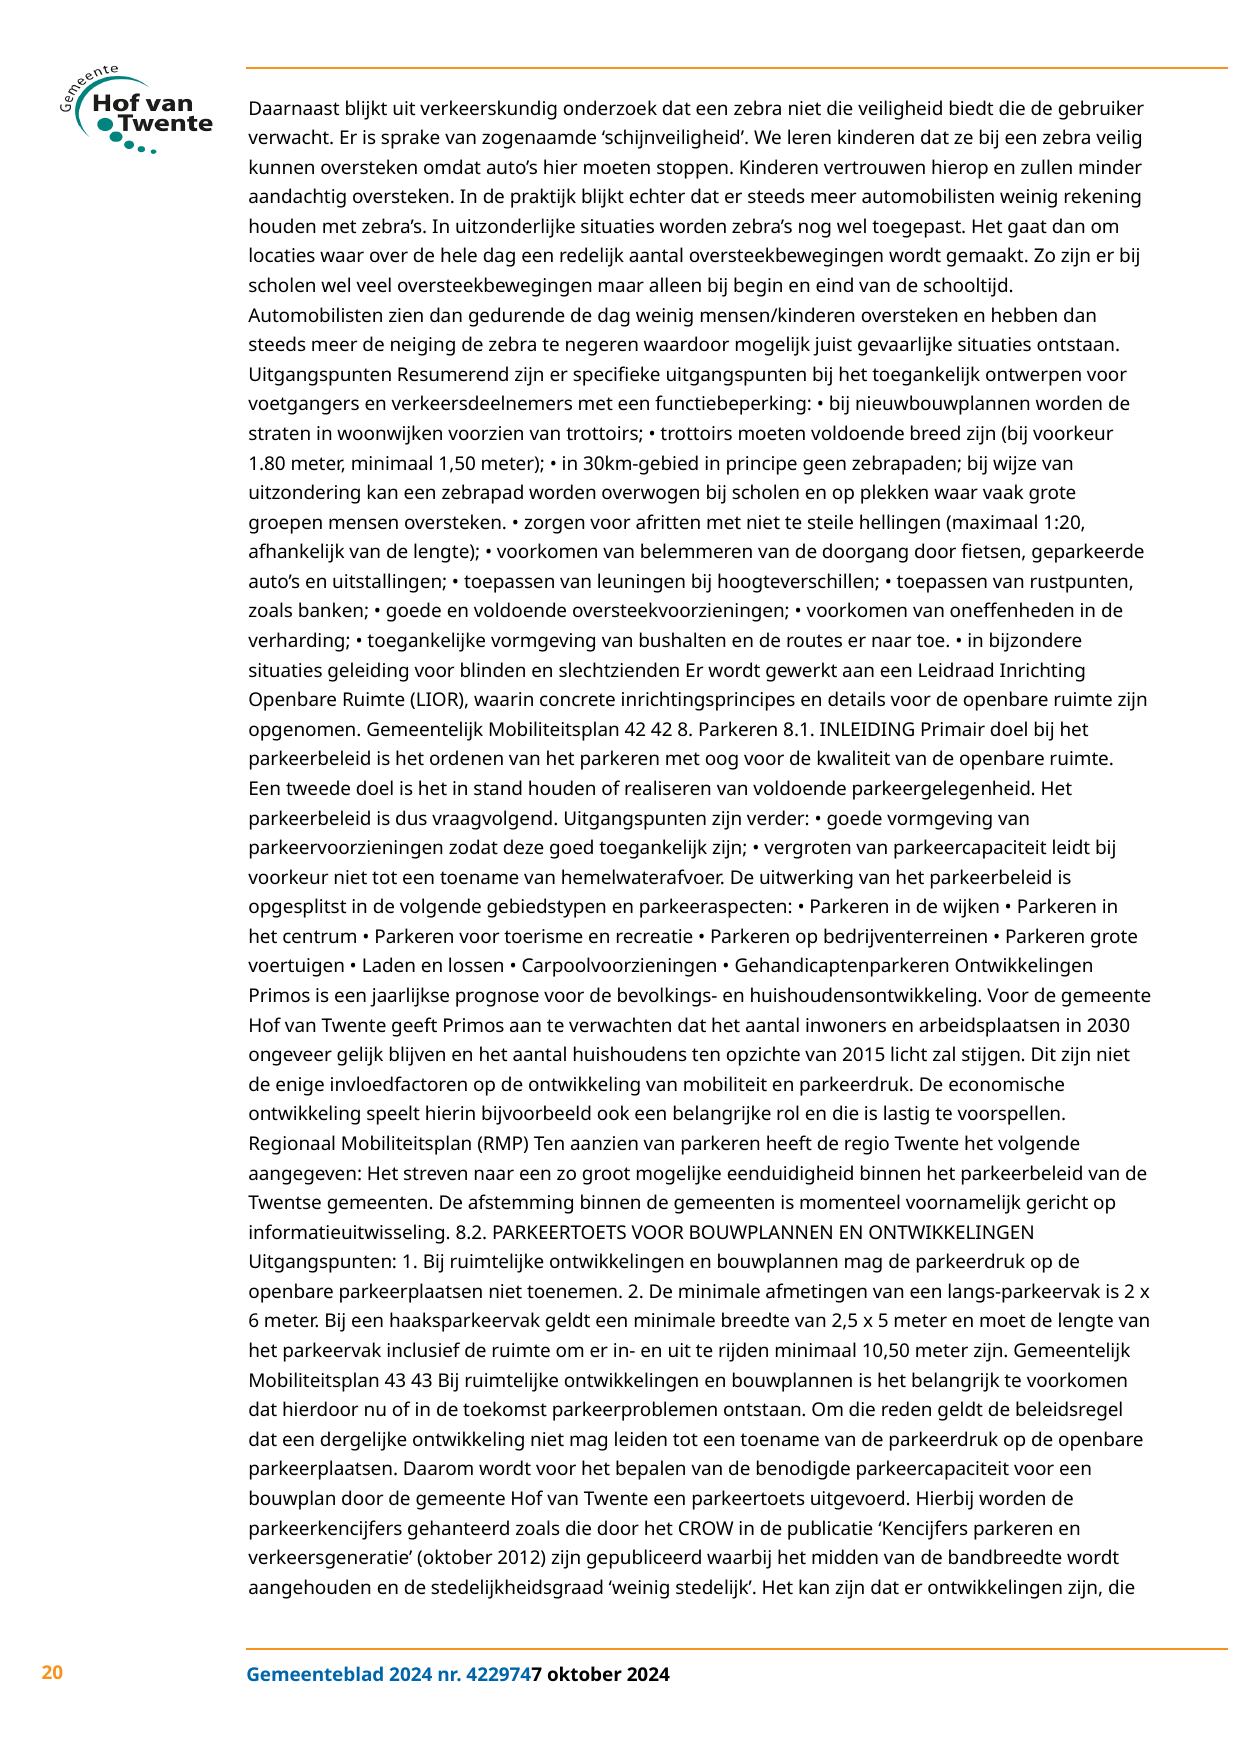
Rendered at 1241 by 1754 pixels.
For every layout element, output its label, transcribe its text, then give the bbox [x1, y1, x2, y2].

text Daarnaast blijkt uit verkeerskundig onderzoek dat een zebra niet die veiligheid biedt die de gebruiker verwacht. Er is sprake van zogenaamde ‘schijnveiligheid’. We leren kinderen dat ze bij een zebra veilig kunnen oversteken omdat auto’s hier moeten stoppen. Kinderen vertrouwen hierop en zullen minder aandachtig oversteken. In de praktijk blijkt echter dat er steeds meer automobilisten weinig rekening houden met zebra’s. In uitzonderlijke situaties worden zebra’s nog wel toegepast. Het gaat dan om locaties waar over de hele dag een redelijk aantal oversteekbewegingen wordt gemaakt. Zo zijn er bij scholen wel veel oversteekbewegingen maar alleen bij begin en eind van de schooltijd. Automobilisten zien dan gedurende de dag weinig mensen/kinderen oversteken en hebben dan steeds meer de neiging de zebra te negeren waardoor mogelijk juist gevaarlijke situaties ontstaan. Uitgangspunten Resumerend zijn er specifieke uitgangspunten bij het toegankelijk ontwerpen voor voetgangers en verkeersdeelnemers met een functiebeperking: • bij nieuwbouwplannen worden de straten in woonwijken voorzien van trottoirs; • trottoirs moeten voldoende breed zijn (bij voorkeur 1.80 meter, minimaal 1,50 meter); • in 30km-gebied in principe geen zebrapaden; bij wijze van uitzondering kan een zebrapad worden overwogen bij scholen en op plekken waar vaak grote groepen mensen oversteken. • zorgen voor afritten met niet te steile hellingen (maximaal 1:20, afhankelijk van de lengte); • voorkomen van belemmeren van de doorgang door fietsen, geparkeerde auto’s en uitstallingen; • toepassen van leuningen bij hoogteverschillen; • toepassen van rustpunten, zoals banken; • goede en voldoende oversteekvoorzieningen; • voorkomen van oneffenheden in de verharding; • toegankelijke vormgeving van bushalten en de routes er naar toe. • in bijzondere situaties geleiding voor blinden en slechtzienden Er wordt gewerkt aan een Leidraad Inrichting Openbare Ruimte (LIOR), waarin concrete inrichtingsprincipes en details voor de openbare ruimte zijn opgenomen. Gemeentelijk Mobiliteitsplan 42 42 8. Parkeren 8.1. INLEIDING Primair doel bij het parkeerbeleid is het ordenen van het parkeren met oog voor de kwaliteit van de openbare ruimte. Een tweede doel is het in stand houden of realiseren van voldoende parkeergelegenheid. Het parkeerbeleid is dus vraagvolgend. Uitgangspunten zijn verder: • goede vormgeving van parkeervoorzieningen zodat deze goed toegankelijk zijn; • vergroten van parkeercapaciteit leidt bij voorkeur niet tot een toename van hemelwaterafvoer. De uitwerking van het parkeerbeleid is opgesplitst in de volgende gebiedstypen en parkeeraspecten: • Parkeren in de wijken • Parkeren in het centrum • Parkeren voor toerisme en recreatie • Parkeren op bedrijventerreinen • Parkeren grote voertuigen • Laden en lossen • Carpoolvoorzieningen • Gehandicaptenparkeren Ontwikkelingen Primos is een jaarlijkse prognose voor de bevolkings- en huishoudensontwikkeling. Voor de gemeente Hof van Twente geeft Primos aan te verwachten dat het aantal inwoners en arbeidsplaatsen in 2030 ongeveer gelijk blijven en het aantal huishoudens ten opzichte van 2015 licht zal stijgen. Dit zijn niet de enige invloedfactoren op de ontwikkeling van mobiliteit en parkeerdruk. De economische ontwikkeling speelt hierin bijvoorbeeld ook een belangrijke rol en die is lastig te voorspellen. Regionaal Mobiliteitsplan (RMP) Ten aanzien van parkeren heeft de regio Twente het volgende aangegeven: Het streven naar een zo groot mogelijke eenduidigheid binnen het parkeerbeleid van de Twentse gemeenten. De afstemming binnen de gemeenten is momenteel voornamelijk gericht op informatieuitwisseling. 8.2. PARKEERTOETS VOOR BOUWPLANNEN EN ONTWIKKELINGEN Uitgangspunten: 1. Bij ruimtelijke ontwikkelingen en bouwplannen mag de parkeerdruk op de openbare parkeerplaatsen niet toenemen. 2. De minimale afmetingen van een langs-parkeervak is 2 x 6 meter. Bij een haaksparkeervak geldt een minimale breedte van 2,5 x 5 meter en moet de lengte van het parkeervak inclusief de ruimte om er in- en uit te rijden minimaal 10,50 meter zijn. Gemeentelijk Mobiliteitsplan 43 43 Bij ruimtelijke ontwikkelingen en bouwplannen is het belangrijk te voorkomen dat hierdoor nu of in de toekomst parkeerproblemen ontstaan. Om die reden geldt de beleidsregel dat een dergelijke ontwikkeling niet mag leiden tot een toename van de parkeerdruk op de openbare parkeerplaatsen. Daarom wordt voor het bepalen van de benodigde parkeercapaciteit voor een bouwplan door de gemeente Hof van Twente een parkeertoets uitgevoerd. Hierbij worden de parkeerkencijfers gehanteerd zoals die door het CROW in de publicatie ‘Kencijfers parkeren en verkeersgeneratie’ (oktober 2012) zijn gepubliceerd waarbij het midden van de bandbreedte wordt aangehouden en de stedelijkheidsgraad ‘weinig stedelijk’. Het kan zijn dat er ontwikkelingen zijn, die [248, 95, 1152, 1600]
picture [41, 47, 231, 172]
